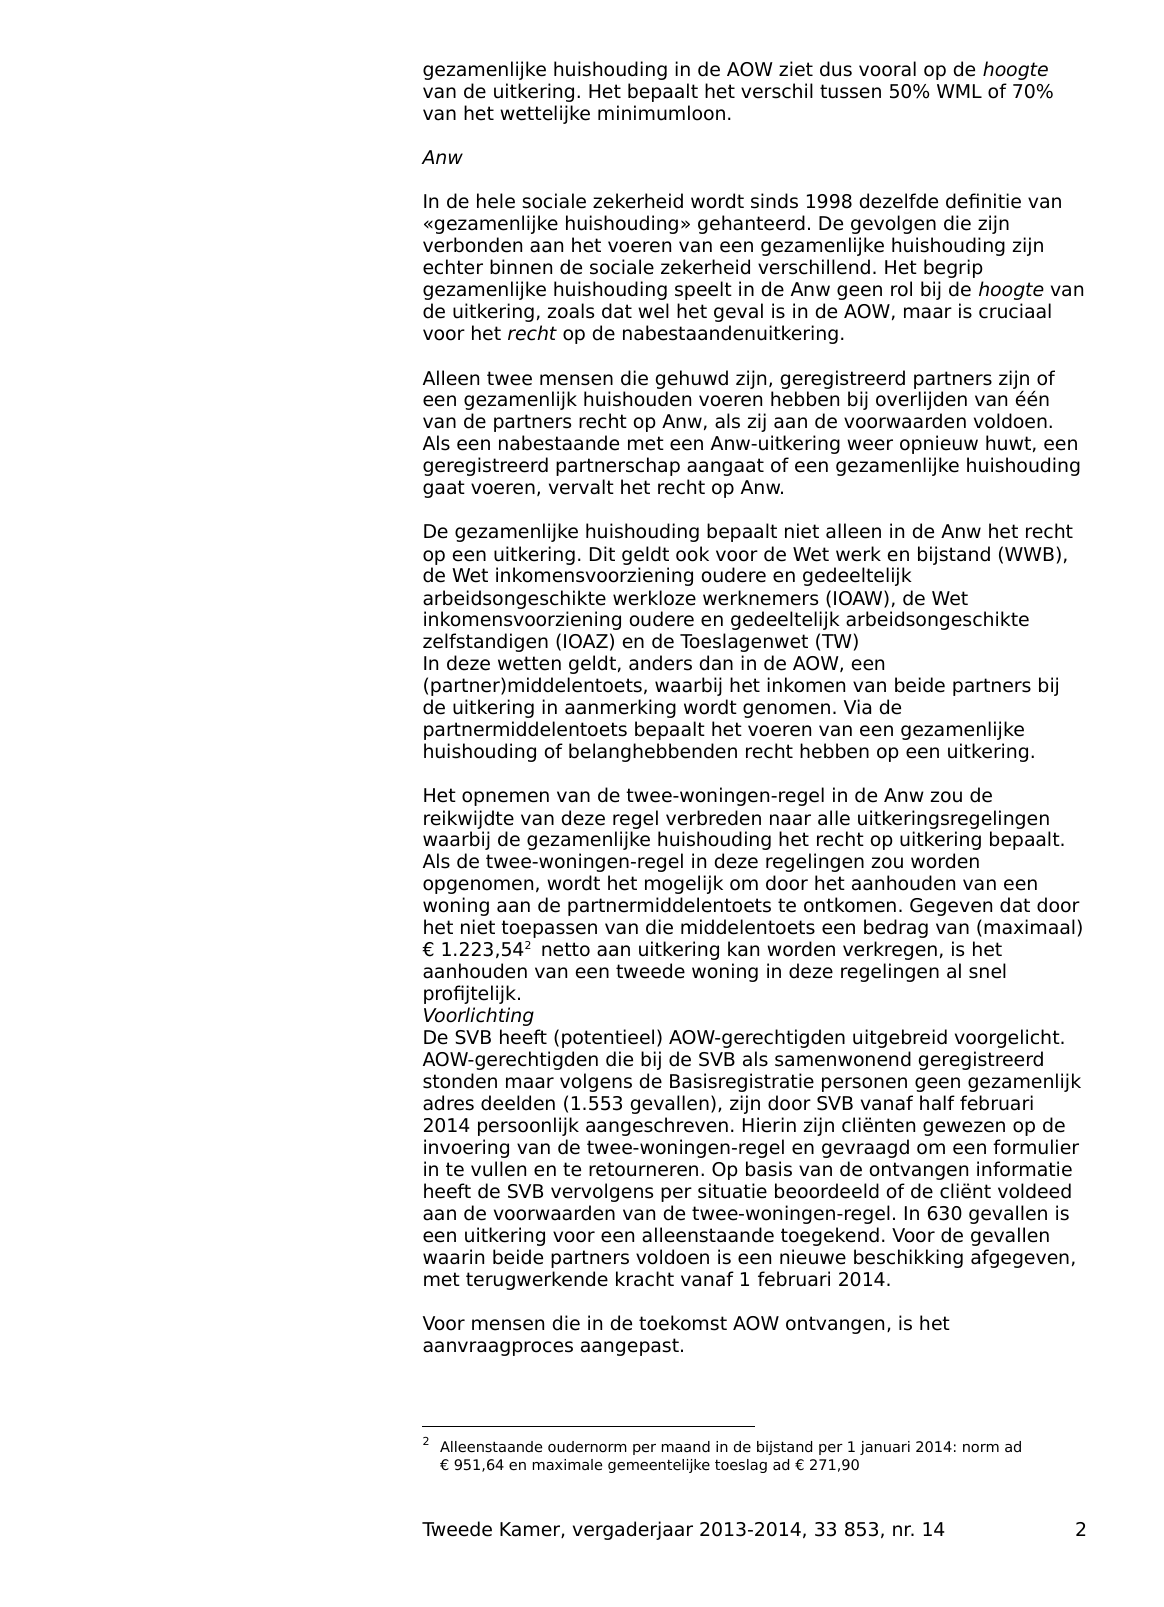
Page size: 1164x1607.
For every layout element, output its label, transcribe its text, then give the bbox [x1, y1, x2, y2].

text De gezamenlijke huishouding bepaalt niet alleen in de Anw het recht op een uitkering. Dit geldt ook voor de Wet werk en bijstand (WWB), de Wet inkomensvoorziening oudere en gedeeltelijk arbeidsongeschikte werkloze werknemers (IOAW), de Wet inkomensvoorziening oudere en gedeeltelijk arbeidsongeschikte zelfstandigen (IOAZ) en de Toeslagenwet (TW) [422, 521, 1087, 653]
text Het opnemen van de twee-woningen-regel in de Anw zou de reikwijdte van deze regel verbreden naar alle uitkeringsregelingen waarbij de gezamenlijke huishouding het recht op uitkering bepaalt. Als de twee-woningen-regel in deze regelingen zou worden opgenomen, wordt het mogelijk om door het aanhouden van een woning aan de partnermiddelentoets te ontkomen. Gegeven dat door het niet toepassen van die middelentoets een bedrag van (maximaal) € 1.223,54 netto aan uitkering kan worden verkregen, is het aanhouden van een tweede woning in deze regelingen al snel profijtelijk. [422, 785, 1087, 1005]
text De SVB heeft (potentieel) AOW-gerechtigden uitgebreid voorgelicht. AOW-gerechtigden die bij de SVB als samenwonend geregistreerd stonden maar volgens de Basisregistratie personen geen gezamenlijk adres deelden (1.553 gevallen), zijn door SVB vanaf half februari 2014 persoonlijk aangeschreven. Hierin zijn cliënten gewezen op de invoering van de twee-woningen-regel en gevraagd om een formulier in te vullen en te retourneren. Op basis van de ontvangen informatie heeft de SVB vervolgens per situatie beoordeeld of de cliënt voldeed aan de voorwaarden van de twee-woningen-regel. In 630 gevallen is een uitkering voor een alleenstaande toegekend. Voor de gevallen waarin beide partners voldoen is een nieuwe beschikking afgegeven, met terugwerkende kracht vanaf 1 februari 2014. [422, 1027, 1087, 1291]
text Voorlichting [422, 1005, 1087, 1027]
text gezamenlijke huishouding in de AOW ziet dus vooral op de hoogte van de uitkering. Het bepaalt het verschil tussen 50% WML of 70% van het wettelijke minimumloon. [422, 59, 1087, 125]
text Alleen twee mensen die gehuwd zijn, geregistreerd partners zijn of een gezamenlijk huishouden voeren hebben bij overlijden van één van de partners recht op Anw, als zij aan de voorwaarden voldoen. Als een nabestaande met een Anw-uitkering weer opnieuw huwt, een geregistreerd partnerschap aangaat of een gezamenlijke huishouding gaat voeren, vervalt het recht op Anw. [422, 367, 1087, 499]
text Alleenstaande oudernorm per maand in de bijstand per 1 januari 2014: norm ad € 951,64 en maximale gemeentelijke toeslag ad € 271,90 [422, 1435, 1087, 1474]
text In de hele sociale zekerheid wordt sinds 1998 dezelfde definitie van «gezamenlijke huishouding» gehanteerd. De gevolgen die zijn verbonden aan het voeren van een gezamenlijke huishouding zijn echter binnen de sociale zekerheid verschillend. Het begrip gezamenlijke huishouding speelt in de Anw geen rol bij de hoogte van de uitkering, zoals dat wel het geval is in de AOW, maar is cruciaal voor het recht op de nabestaandenuitkering. [422, 191, 1087, 345]
text Voor mensen die in de toekomst AOW ontvangen, is het aanvraagproces aangepast. [422, 1313, 1087, 1357]
text In deze wetten geldt, anders dan in de AOW, een (partner)middelentoets, waarbij het inkomen van beide partners bij de uitkering in aanmerking wordt genomen. Via de partnermiddelentoets bepaalt het voeren van een gezamenlijke huishouding of belanghebbenden recht hebben op een uitkering. [422, 653, 1087, 763]
subtitle Anw [422, 147, 1087, 169]
